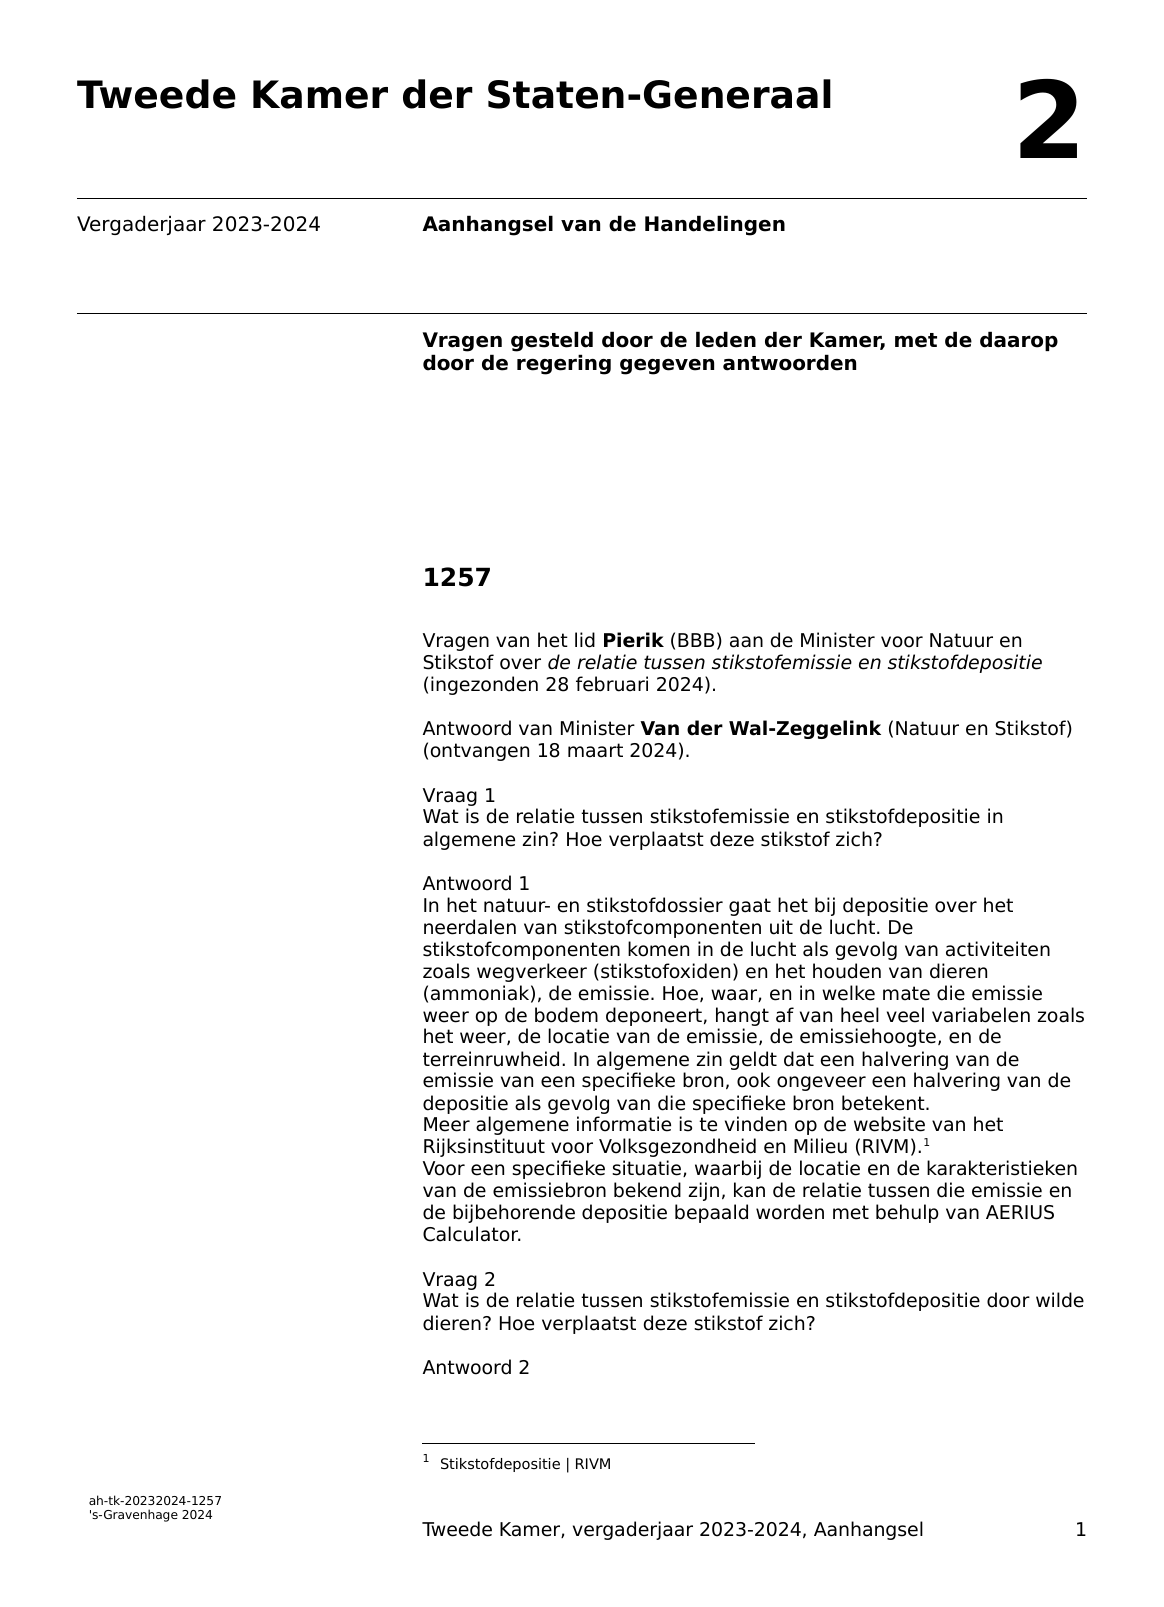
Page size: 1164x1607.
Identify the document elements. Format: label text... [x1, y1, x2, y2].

text Wat is de relatie tussen stikstofemissie en stikstofdepositie door wilde dieren? Hoe verplaatst deze stikstof zich? [422, 1290, 1087, 1334]
text Wat is de relatie tussen stikstofemissie en stikstofdepositie in algemene zin? Hoe verplaatst deze stikstof zich? [422, 806, 1087, 850]
table_cell [77, 314, 422, 375]
text Stikstofdepositie | RIVM [422, 1452, 1087, 1474]
text ah-tk-20232024-1257 [88, 1494, 323, 1508]
text Antwoord van Minister Van der Wal-Zeggelink (Natuur en Stikstof) (ontvangen 18 maart 2024). [422, 718, 1087, 762]
table_cell Aanhangsel van de Handelingen [422, 199, 1087, 313]
text Voor een specifieke situatie, waarbij de locatie en de karakteristieken van de emissiebron bekend zijn, kan de relatie tussen die emissie en de bijbehorende depositie bepaald worden met behulp van AERIUS Calculator. [422, 1158, 1087, 1246]
table_cell Vergaderjaar 2023-2024 [77, 199, 422, 313]
text Vraag 1 [422, 784, 1087, 806]
table_header 2 [886, 59, 1087, 198]
table_header Tweede Kamer der Staten-Generaal [77, 59, 886, 198]
text Vragen van het lid Pierik (BBB) aan de Minister voor Natuur en Stikstof over de relatie tussen stikstofemissie en stikstofdepositie (ingezonden 28 februari 2024). [422, 630, 1087, 696]
text Meer algemene informatie is te vinden op de website van het Rijksinstituut voor Volksgezondheid en Milieu (RIVM). [422, 1114, 1087, 1158]
table_cell Vragen gesteld door de leden der Kamer, met de daarop door de regering gegeven antwoorden [422, 314, 1087, 375]
text Vraag 2 [422, 1268, 1087, 1290]
text 's-Gravenhage 2024 [88, 1508, 323, 1522]
text 1257 [422, 563, 1087, 592]
text Antwoord 2 [422, 1357, 1087, 1378]
text Antwoord 1 [422, 873, 1087, 894]
text In het natuur- en stikstofdossier gaat het bij depositie over het neerdalen van stikstofcomponenten uit de lucht. De stikstofcomponenten komen in de lucht als gevolg van activiteiten zoals wegverkeer (stikstofoxiden) en het houden van dieren (ammoniak), de emissie. Hoe, waar, en in welke mate die emissie weer op de bodem deponeert, hangt af van heel veel variabelen zoals het weer, de locatie van de emissie, de emissiehoogte, en de terreinruwheid. In algemene zin geldt dat een halvering van de emissie van een specifieke bron, ook ongeveer een halvering van de depositie als gevolg van die specifieke bron betekent. [422, 894, 1087, 1114]
